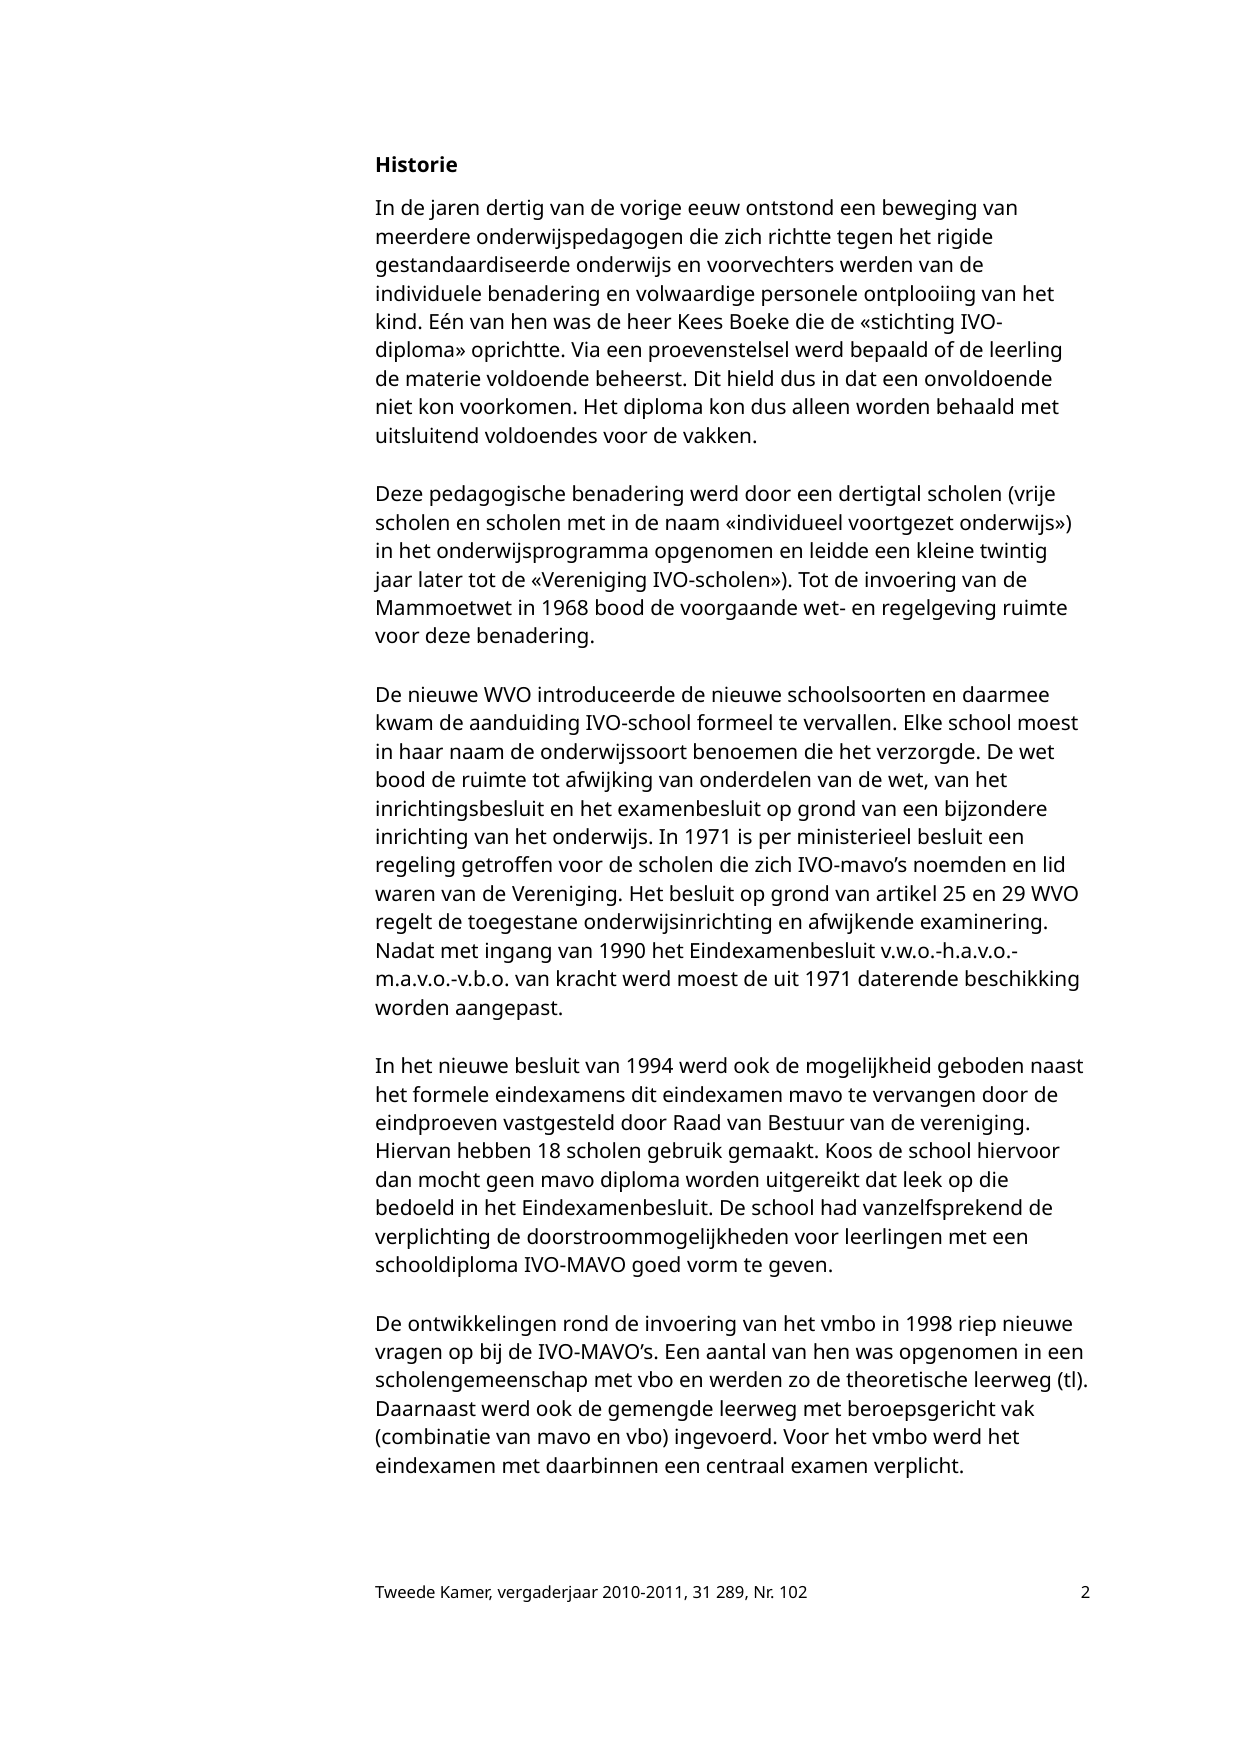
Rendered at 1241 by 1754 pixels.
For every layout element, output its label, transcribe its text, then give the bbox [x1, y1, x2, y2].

text Deze pedagogische benadering werd door een dertigtal scholen (vrije scholen en scholen met in de naam «individueel voortgezet onderwijs») in het onderwijsprogramma opgenomen en leidde een kleine twintig jaar later tot de «Vereniging IVO-scholen»). Tot de invoering van de Mammoetwet in 1968 bood de voorgaande wet- en regelgeving ruimte voor deze benadering. [375, 479, 1090, 650]
text De ontwikkelingen rond de invoering van het vmbo in 1998 riep nieuwe vragen op bij de IVO-MAVO’s. Een aantal van hen was opgenomen in een scholengemeenschap met vbo en werden zo de theoretische leerweg (tl). Daarnaast werd ook de gemengde leerweg met beroepsgericht vak (combinatie van mavo en vbo) ingevoerd. Voor het vmbo werd het eindexamen met daarbinnen een centraal examen verplicht. [375, 1309, 1090, 1479]
text De nieuwe WVO introduceerde de nieuwe schoolsoorten en daarmee kwam de aanduiding IVO-school formeel te vervallen. Elke school moest in haar naam de onderwijssoort benoemen die het verzorgde. De wet bood de ruimte tot afwijking van onderdelen van de wet, van het inrichtingsbesluit en het examenbesluit op grond van een bijzondere inrichting van het onderwijs. In 1971 is per ministerieel besluit een regeling getroffen voor de scholen die zich IVO-mavo’s noemden en lid waren van de Vereniging. Het besluit op grond van artikel 25 en 29 WVO regelt de toegestane onderwijsinrichting en afwijkende examinering. Nadat met ingang van 1990 het Eindexamenbesluit v.w.o.-h.a.v.o.-m.a.v.o.-v.b.o. van kracht werd moest de uit 1971 daterende beschikking worden aangepast. [375, 680, 1090, 1021]
text In de jaren dertig van de vorige eeuw ontstond een beweging van meerdere onderwijspedagogen die zich richtte tegen het rigide gestandaardiseerde onderwijs en voorvechters werden van de individuele benadering en volwaardige personele ontplooiing van het kind. Eén van hen was de heer Kees Boeke die de «stichting IVO-diploma» oprichtte. Via een proevenstelsel werd bepaald of de leerling de materie voldoende beheerst. Dit hield dus in dat een onvoldoende niet kon voorkomen. Het diploma kon dus alleen worden behaald met uitsluitend voldoendes voor de vakken. [375, 193, 1090, 449]
text In het nieuwe besluit van 1994 werd ook de mogelijkheid geboden naast het formele eindexamens dit eindexamen mavo te vervangen door de eindproeven vastgesteld door Raad van Bestuur van de vereniging. Hiervan hebben 18 scholen gebruik gemaakt. Koos de school hiervoor dan mocht geen mavo diploma worden uitgereikt dat leek op die bedoeld in het Eindexamenbesluit. De school had vanzelfsprekend de verplichting de doorstroommogelijkheden voor leerlingen met een schooldiploma IVO-MAVO goed vorm te geven. [375, 1051, 1090, 1279]
text Historie [375, 150, 1090, 178]
